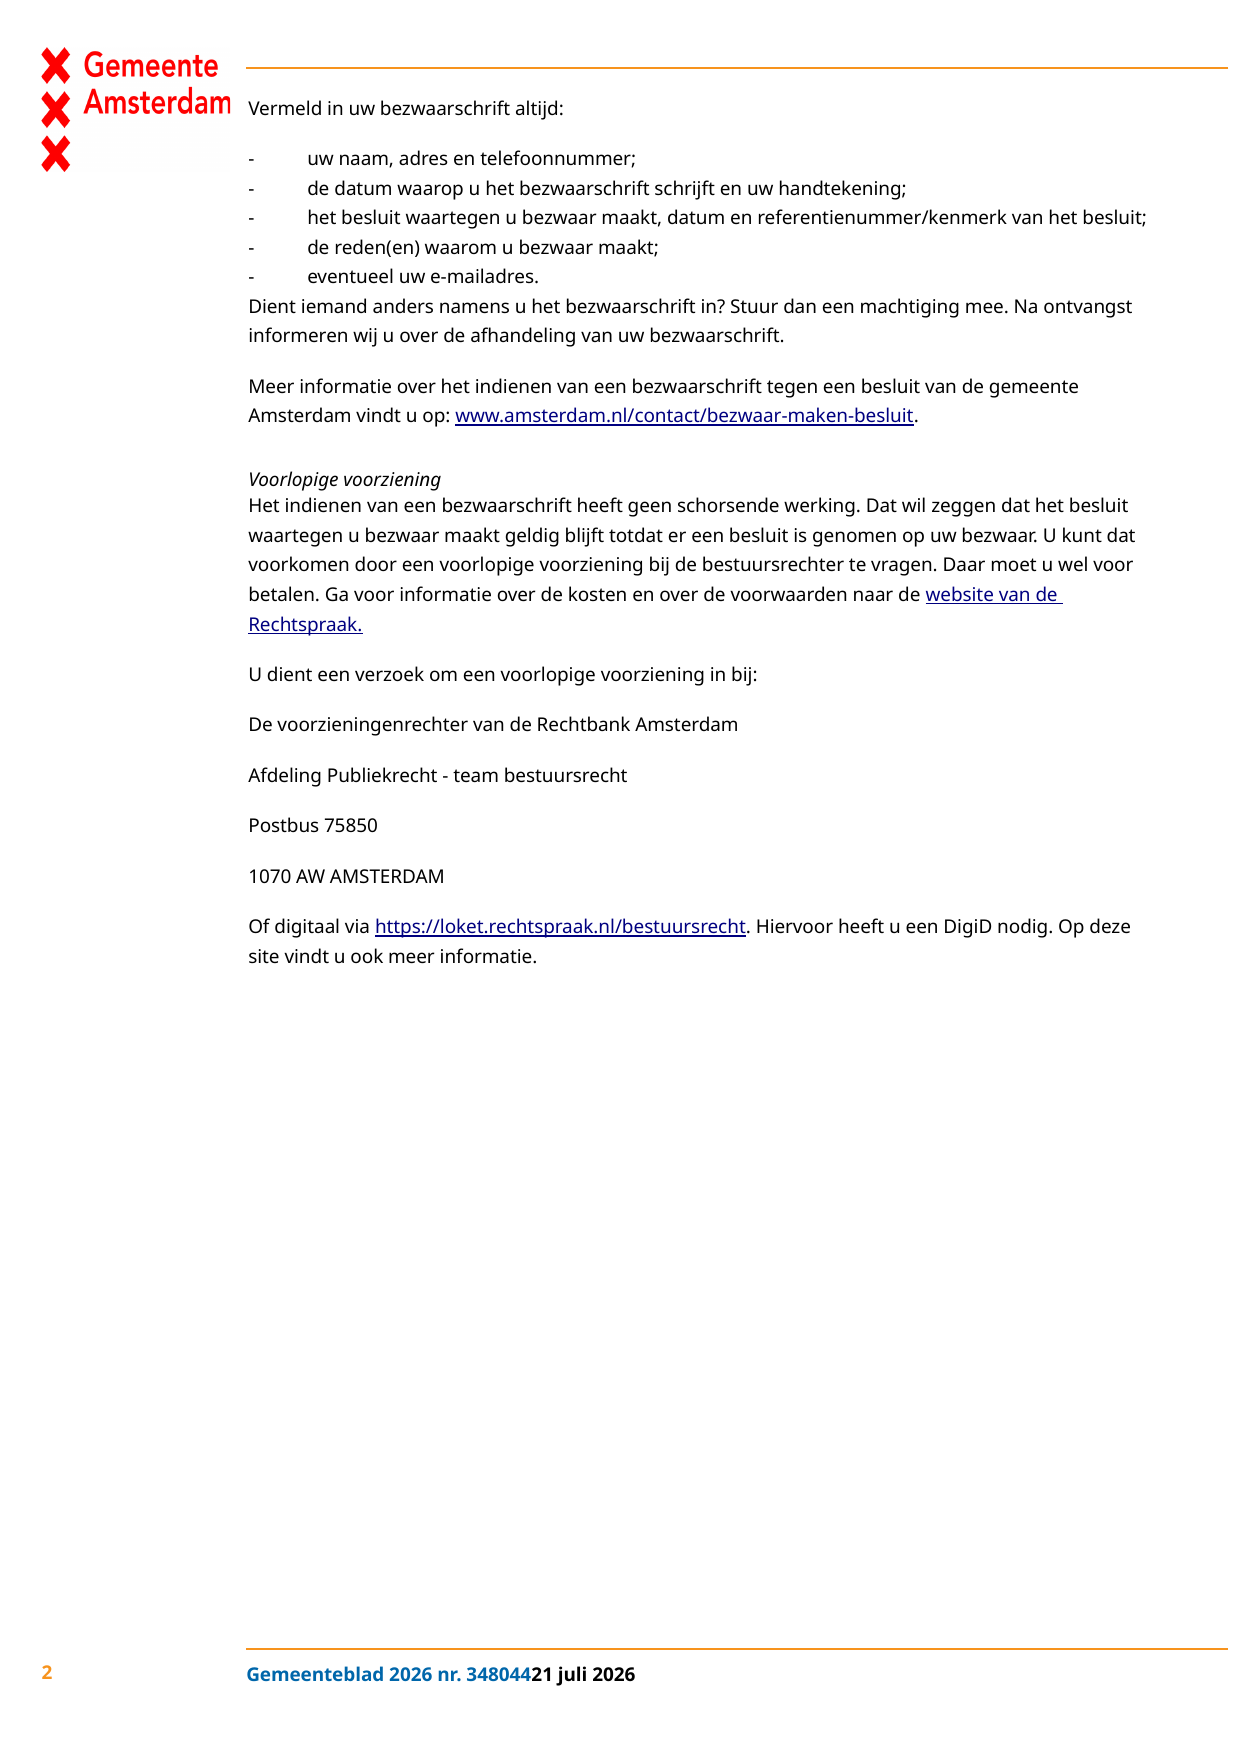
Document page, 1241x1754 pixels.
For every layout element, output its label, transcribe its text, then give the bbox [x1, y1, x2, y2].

list de reden(en) waarom u bezwaar maakt; [248, 234, 1152, 260]
picture [41, 47, 231, 172]
text De voorzieningenrechter van de Rechtbank Amsterdam [248, 712, 1152, 737]
text Vermeld in uw bezwaarschrift altijd: [248, 95, 1152, 121]
text Meer informatie over het indienen van een bezwaarschrift tegen een besluit van de gemeente Amsterdam vindt u op: www.amsterdam.nl/contact/bezwaar-maken-besluit. [248, 373, 1152, 428]
text Dient iemand anders namens u het bezwaarschrift in? Stuur dan een machtiging mee. Na ontvangst informeren wij u over de afhandeling van uw bezwaarschrift. [248, 293, 1152, 348]
list de datum waarop u het bezwaarschrift schrijft en uw handtekening; [248, 175, 1152, 201]
list uw naam, adres en telefoonnummer; [248, 145, 1152, 171]
text 1070 AW AMSTERDAM [248, 863, 1152, 888]
text Het indienen van een bezwaarschrift heeft geen schorsende werking. Dat wil zeggen dat het besluit waartegen u bezwaar maakt geldig blijft totdat er een besluit is genomen op uw bezwaar. U kunt dat voorkomen door een voorlopige voorziening bij de bestuursrechter te vragen. Daar moet u wel voor betalen. Ga voor informatie over de kosten en over de voorwaarden naar de website van de Rechtspraak. [248, 492, 1152, 636]
text Voorlopige voorziening [248, 467, 1152, 492]
list eventueel uw e-mailadres. [248, 263, 1152, 289]
text Of digitaal via https://loket.rechtspraak.nl/bestuursrecht. Hiervoor heeft u een DigiD nodig. Op deze site vindt u ook meer informatie. [248, 913, 1152, 968]
list het besluit waartegen u bezwaar maakt, datum en referentienummer/kenmerk van het besluit; [248, 204, 1152, 230]
text Postbus 75850 [248, 812, 1152, 838]
text Afdeling Publiekrecht - team bestuursrecht [248, 762, 1152, 788]
text U dient een verzoek om een voorlopige voorziening in bij: [248, 661, 1152, 687]
